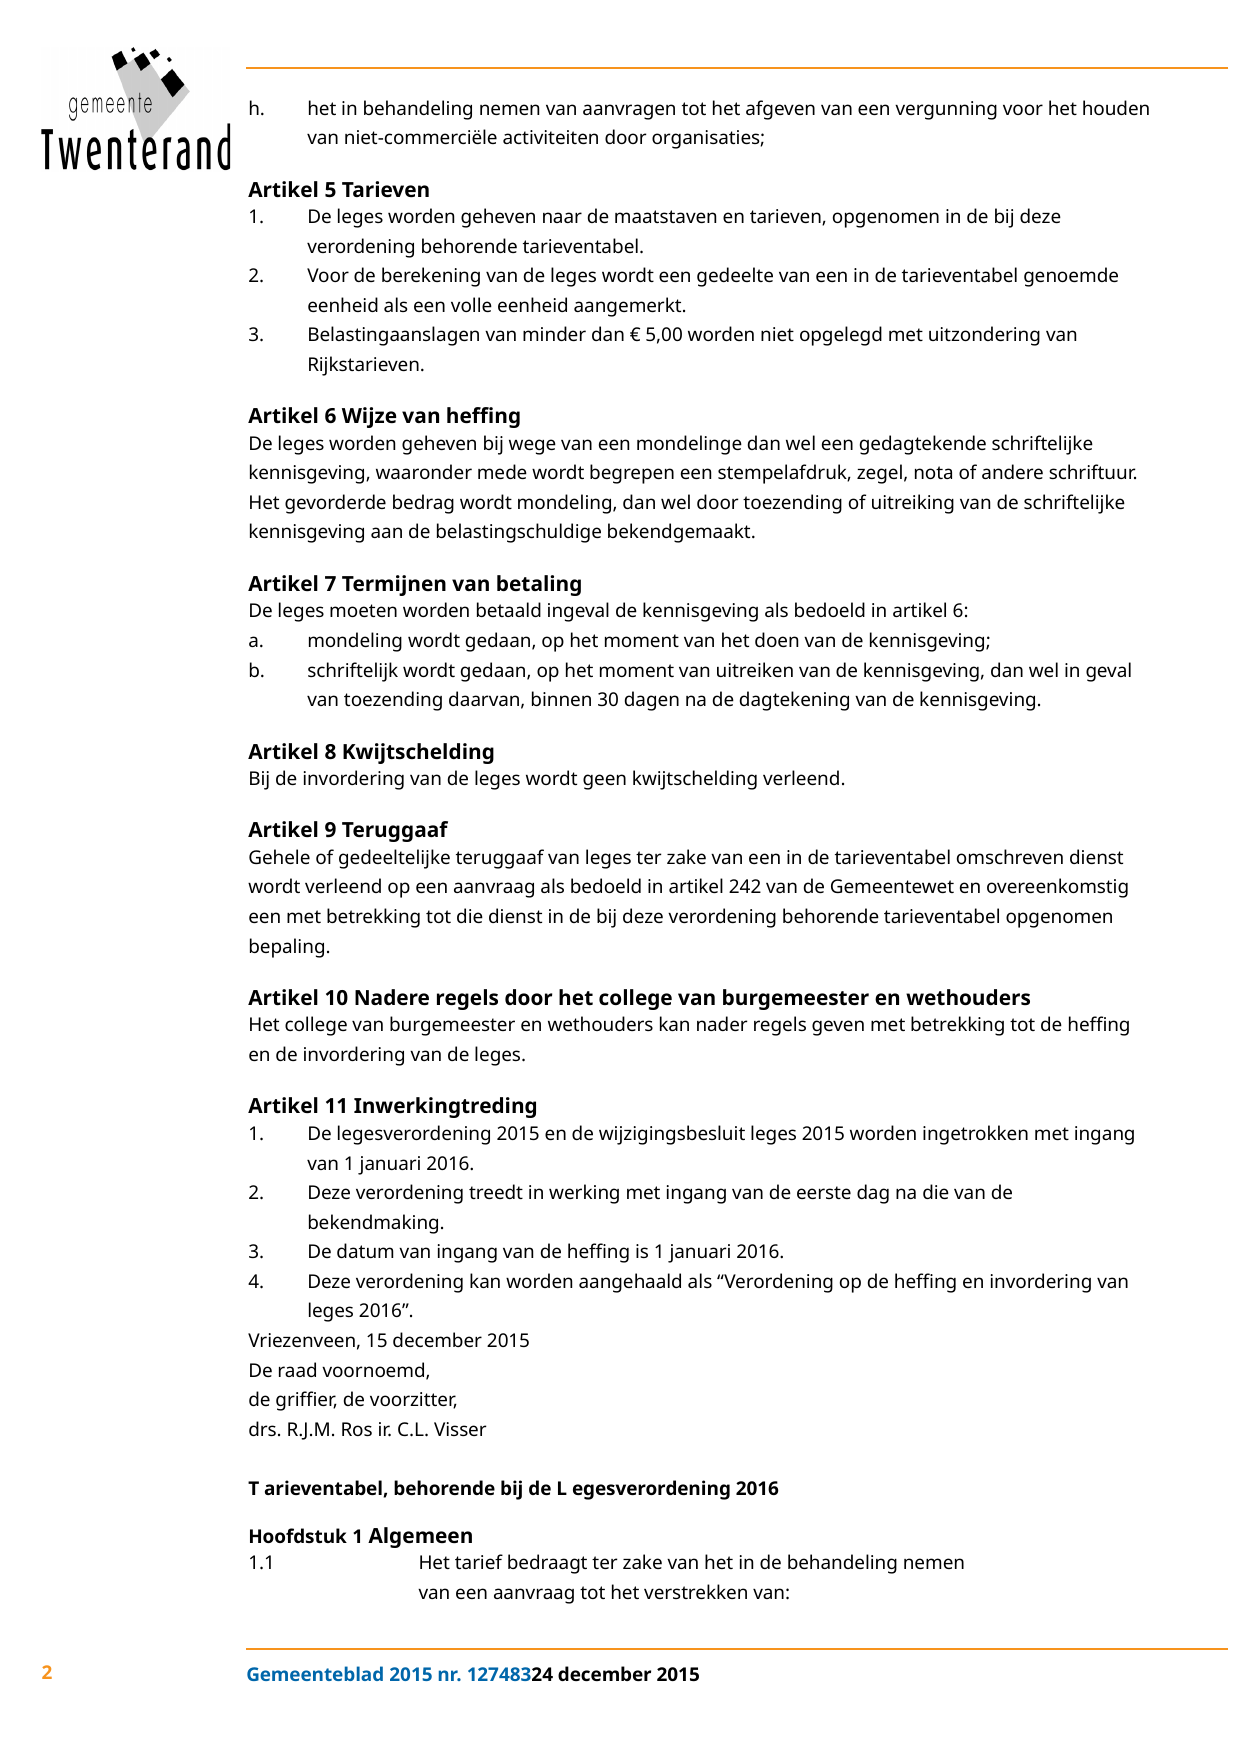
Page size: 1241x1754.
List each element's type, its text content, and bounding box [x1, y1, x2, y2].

text Het college van burgemeester en wethouders kan nader regels geven met betrekking tot de heffing en de invordering van de leges. [248, 1012, 1152, 1067]
list schriftelijk wordt gedaan, op het moment van uitreiken van de kennisgeving, dan wel in geval van toezending daarvan, binnen 30 dagen na de dagtekening van de kennisgeving. [248, 657, 1152, 712]
list Deze verordening treedt in werking met ingang van de eerste dag na die van de bekendmaking. [248, 1179, 1152, 1234]
list De legesverordening 2015 en de wijzigingsbesluit leges 2015 worden ingetrokken met ingang van 1 januari 2016. [248, 1120, 1152, 1175]
text de griffier, de voorzitter, [248, 1386, 1152, 1412]
list De leges worden geheven naar de maatstaven en tarieven, opgenomen in de bij deze verordening behorende tarieventabel. [248, 203, 1152, 258]
text Artikel 10 Nadere regels door het college van burgemeester en wethouders [248, 983, 1152, 1012]
text Artikel 6 Wijze van heffing [248, 402, 1152, 430]
list mondeling wordt gedaan, op het moment van het doen van de kennisgeving; [248, 627, 1152, 653]
text Artikel 11 Inwerkingtreding [248, 1092, 1152, 1120]
table_header Het tarief bedraagt ter zake van het in de behandeling nemen van een aanvraag tot het verstrekken van: [418, 1549, 981, 1604]
text Artikel 5 Tarieven [248, 175, 1152, 203]
list Voor de berekening van de leges wordt een gedeelte van een in de tarieventabel genoemde eenheid als een volle eenheid aangemerkt. [248, 262, 1152, 318]
text Artikel 8 Kwijtschelding [248, 737, 1152, 765]
text De leges worden geheven bij wege van een mondelinge dan wel een gedagtekende schriftelijke kennisgeving, waaronder mede wordt begrepen een stempelafdruk, zegel, nota of andere schriftuur. Het gevorderde bedrag wordt mondeling, dan wel door toezending of uitreiking van de schriftelijke kennisgeving aan de belastingschuldige bekendgemaakt. [248, 430, 1152, 544]
table_header [981, 1549, 1152, 1604]
text T arieventabel, behorende bij de L egesverordening 2016 [248, 1475, 1152, 1501]
text Artikel 7 Termijnen van betaling [248, 569, 1152, 598]
text Gehele of gedeeltelijke teruggaaf van leges ter zake van een in de tarieventabel omschreven dienst wordt verleend op een aanvraag als bedoeld in artikel 242 van de Gemeentewet en overeenkomstig een met betrekking tot die dienst in de bij deze verordening behorende tarieventabel opgenomen bepaling. [248, 844, 1152, 958]
table_header 1.1 [248, 1549, 418, 1604]
text Vriezenveen, 15 december 2015 [248, 1327, 1152, 1353]
text Artikel 9 Teruggaaf [248, 816, 1152, 844]
text Bij de invordering van de leges wordt geen kwijtschelding verleend. [248, 765, 1152, 791]
text De leges moeten worden betaald ingeval de kennisgeving als bedoeld in artikel 6: [248, 598, 1152, 623]
text drs. R.J.M. Ros ir. C.L. Visser [248, 1416, 1152, 1442]
list Belastingaanslagen van minder dan € 5,00 worden niet opgelegd met uitzondering van Rijkstarieven. [248, 322, 1152, 377]
list Deze verordening kan worden aangehaald als “Verordening op de heffing en invordering van leges 2016”. [248, 1268, 1152, 1323]
picture [41, 47, 231, 172]
text De raad voornoemd, [248, 1357, 1152, 1382]
text Hoofdstuk 1 Algemeen [248, 1521, 1152, 1549]
list het in behandeling nemen van aanvragen tot het afgeven van een vergunning voor het houden van niet-commerciële activiteiten door organisaties; [248, 95, 1152, 150]
list De datum van ingang van de heffing is 1 januari 2016. [248, 1238, 1152, 1264]
